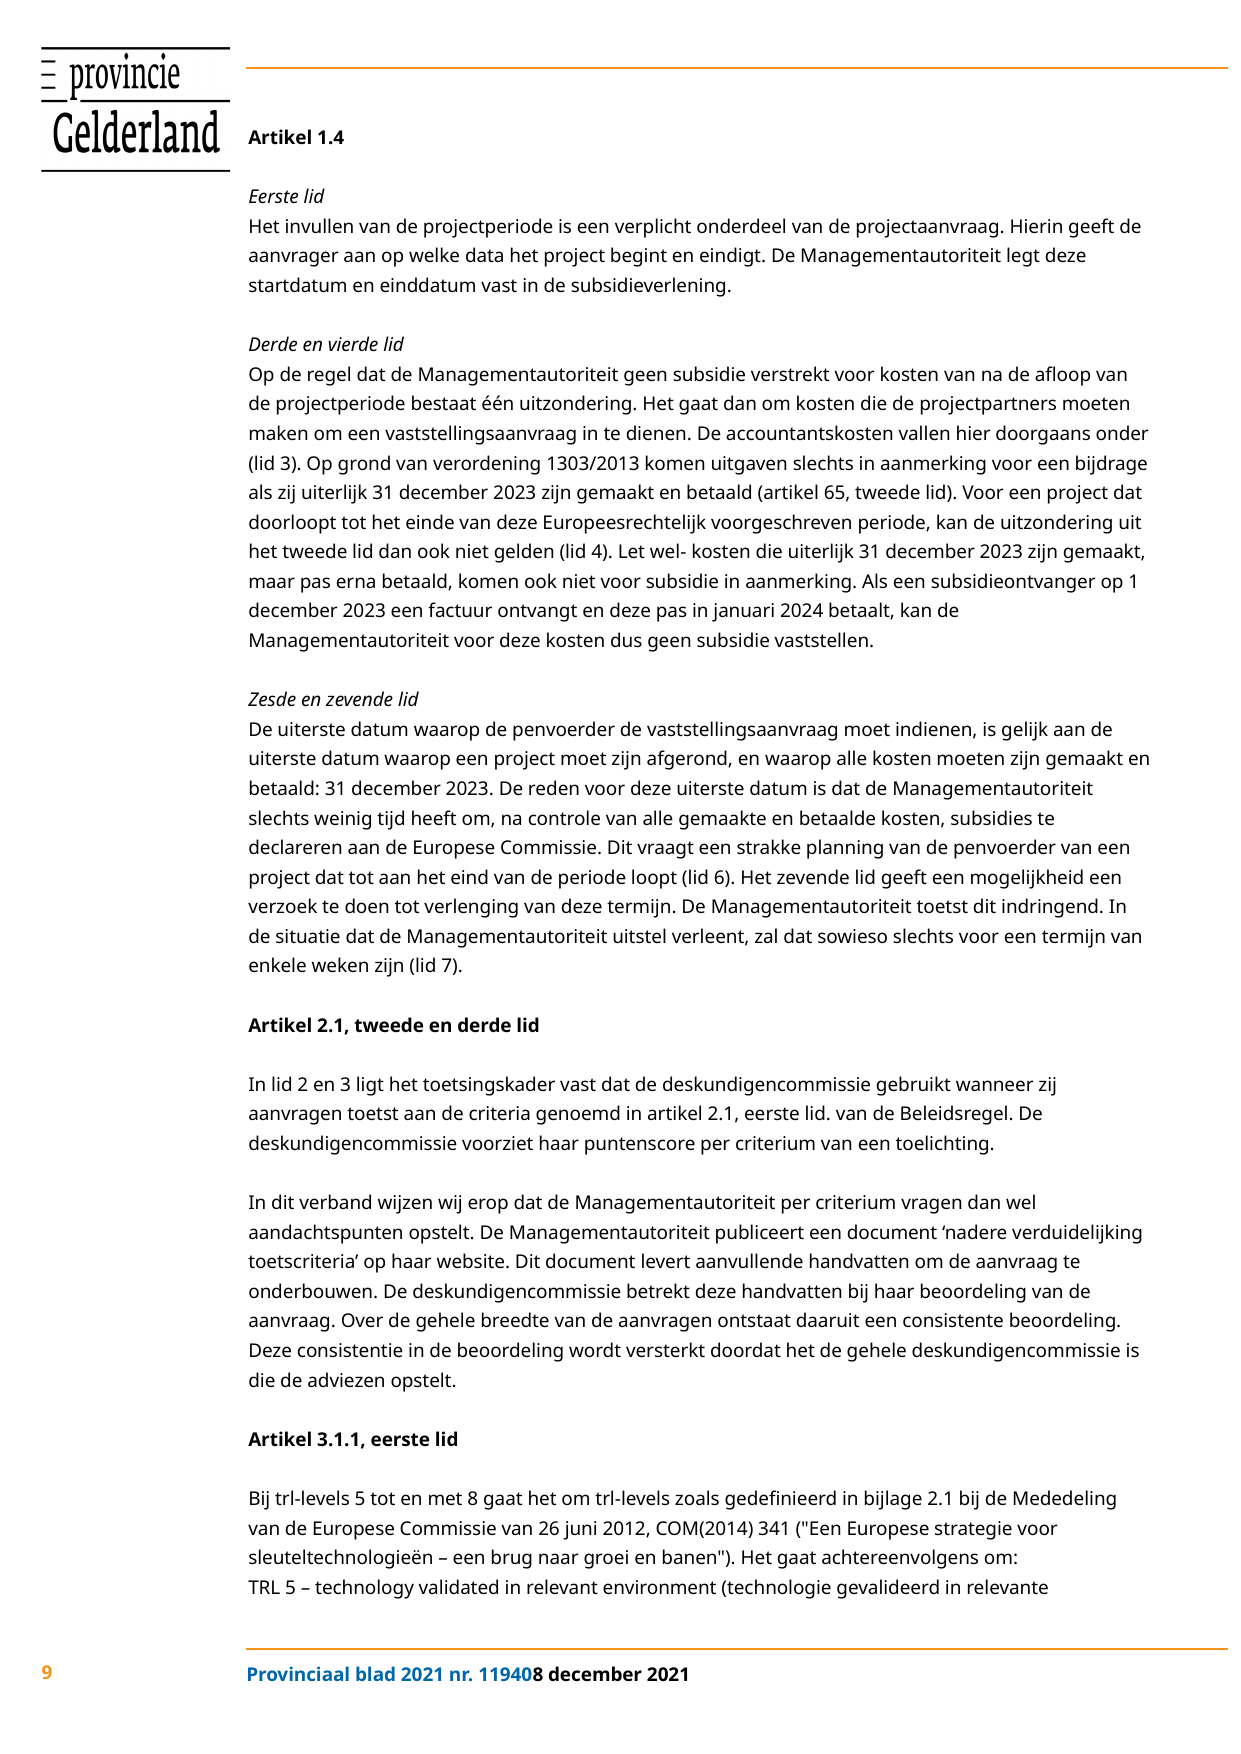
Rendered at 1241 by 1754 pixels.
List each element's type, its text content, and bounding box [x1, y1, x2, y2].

text TRL 5 – technology validated in relevant environment (technologie gevalideerd in relevante [248, 1574, 1152, 1600]
text Het invullen van de projectperiode is een verplicht onderdeel van de projectaanvraag. Hierin geeft de aanvrager aan op welke data het project begint en eindigt. De Managementautoriteit legt deze startdatum en einddatum vast in de subsidieverlening. [248, 213, 1152, 298]
text Artikel 3.1.1, eerste lid [248, 1426, 1152, 1452]
text Derde en vierde lid [248, 331, 1152, 357]
text De uiterste datum waarop de penvoerder de vaststellingsaanvraag moet indienen, is gelijk aan de uiterste datum waarop een project moet zijn afgerond, en waarop alle kosten moeten zijn gemaakt en betaald: 31 december 2023. De reden voor deze uiterste datum is dat de Managementautoriteit slechts weinig tijd heeft om, na controle van alle gemaakte en betaalde kosten, subsidies te declareren aan de Europese Commissie. Dit vraagt een strakke planning van de penvoerder van een project dat tot aan het eind van de periode loopt (lid 6). Het zevende lid geeft een mogelijkheid een verzoek te doen tot verlenging van deze termijn. De Managementautoriteit toetst dit indringend. In de situatie dat de Managementautoriteit uitstel verleent, zal dat sowieso slechts voor een termijn van enkele weken zijn (lid 7). [248, 716, 1152, 978]
text Zesde en zevende lid [248, 686, 1152, 712]
text In dit verband wijzen wij erop dat de Managementautoriteit per criterium vragen dan wel aandachtspunten opstelt. De Managementautoriteit publiceert een document ‘nadere verduidelijking toetscriteria’ op haar website. Dit document levert aanvullende handvatten om de aanvraag te onderbouwen. De deskundigencommissie betrekt deze handvatten bij haar beoordeling van de aanvraag. Over de gehele breedte van de aanvragen ontstaat daaruit een consistente beoordeling. Deze consistentie in de beoordeling wordt versterkt doordat het de gehele deskundigencommissie is die de adviezen opstelt. [248, 1189, 1152, 1393]
picture [41, 47, 231, 172]
text Bij trl-levels 5 tot en met 8 gaat het om trl-levels zoals gedefinieerd in bijlage 2.1 bij de Mededeling van de Europese Commissie van 26 juni 2012, COM(2014) 341 ("Een Europese strategie voor sleuteltechnologieën – een brug naar groei en banen"). Het gaat achtereenvolgens om: [248, 1485, 1152, 1570]
text Artikel 1.4 [248, 124, 1152, 150]
text Op de regel dat de Managementautoriteit geen subsidie verstrekt voor kosten van na de afloop van de projectperiode bestaat één uitzondering. Het gaat dan om kosten die de projectpartners moeten maken om een vaststellingsaanvraag in te dienen. De accountantskosten vallen hier doorgaans onder (lid 3). Op grond van verordening 1303/2013 komen uitgaven slechts in aanmerking voor een bijdrage als zij uiterlijk 31 december 2023 zijn gemaakt en betaald (artikel 65, tweede lid). Voor een project dat doorloopt tot het einde van deze Europeesrechtelijk voorgeschreven periode, kan de uitzondering uit het tweede lid dan ook niet gelden (lid 4). Let wel- kosten die uiterlijk 31 december 2023 zijn gemaakt, maar pas erna betaald, komen ook niet voor subsidie in aanmerking. Als een subsidieontvanger op 1 december 2023 een factuur ontvangt en deze pas in januari 2024 betaalt, kan de Managementautoriteit voor deze kosten dus geen subsidie vaststellen. [248, 361, 1152, 653]
text Artikel 2.1, tweede en derde lid [248, 1012, 1152, 1038]
text In lid 2 en 3 ligt het toetsingskader vast dat de deskundigencommissie gebruikt wanneer zij aanvragen toetst aan de criteria genoemd in artikel 2.1, eerste lid. van de Beleidsregel. De deskundigencommissie voorziet haar puntenscore per criterium van een toelichting. [248, 1071, 1152, 1156]
text Eerste lid [248, 183, 1152, 209]
